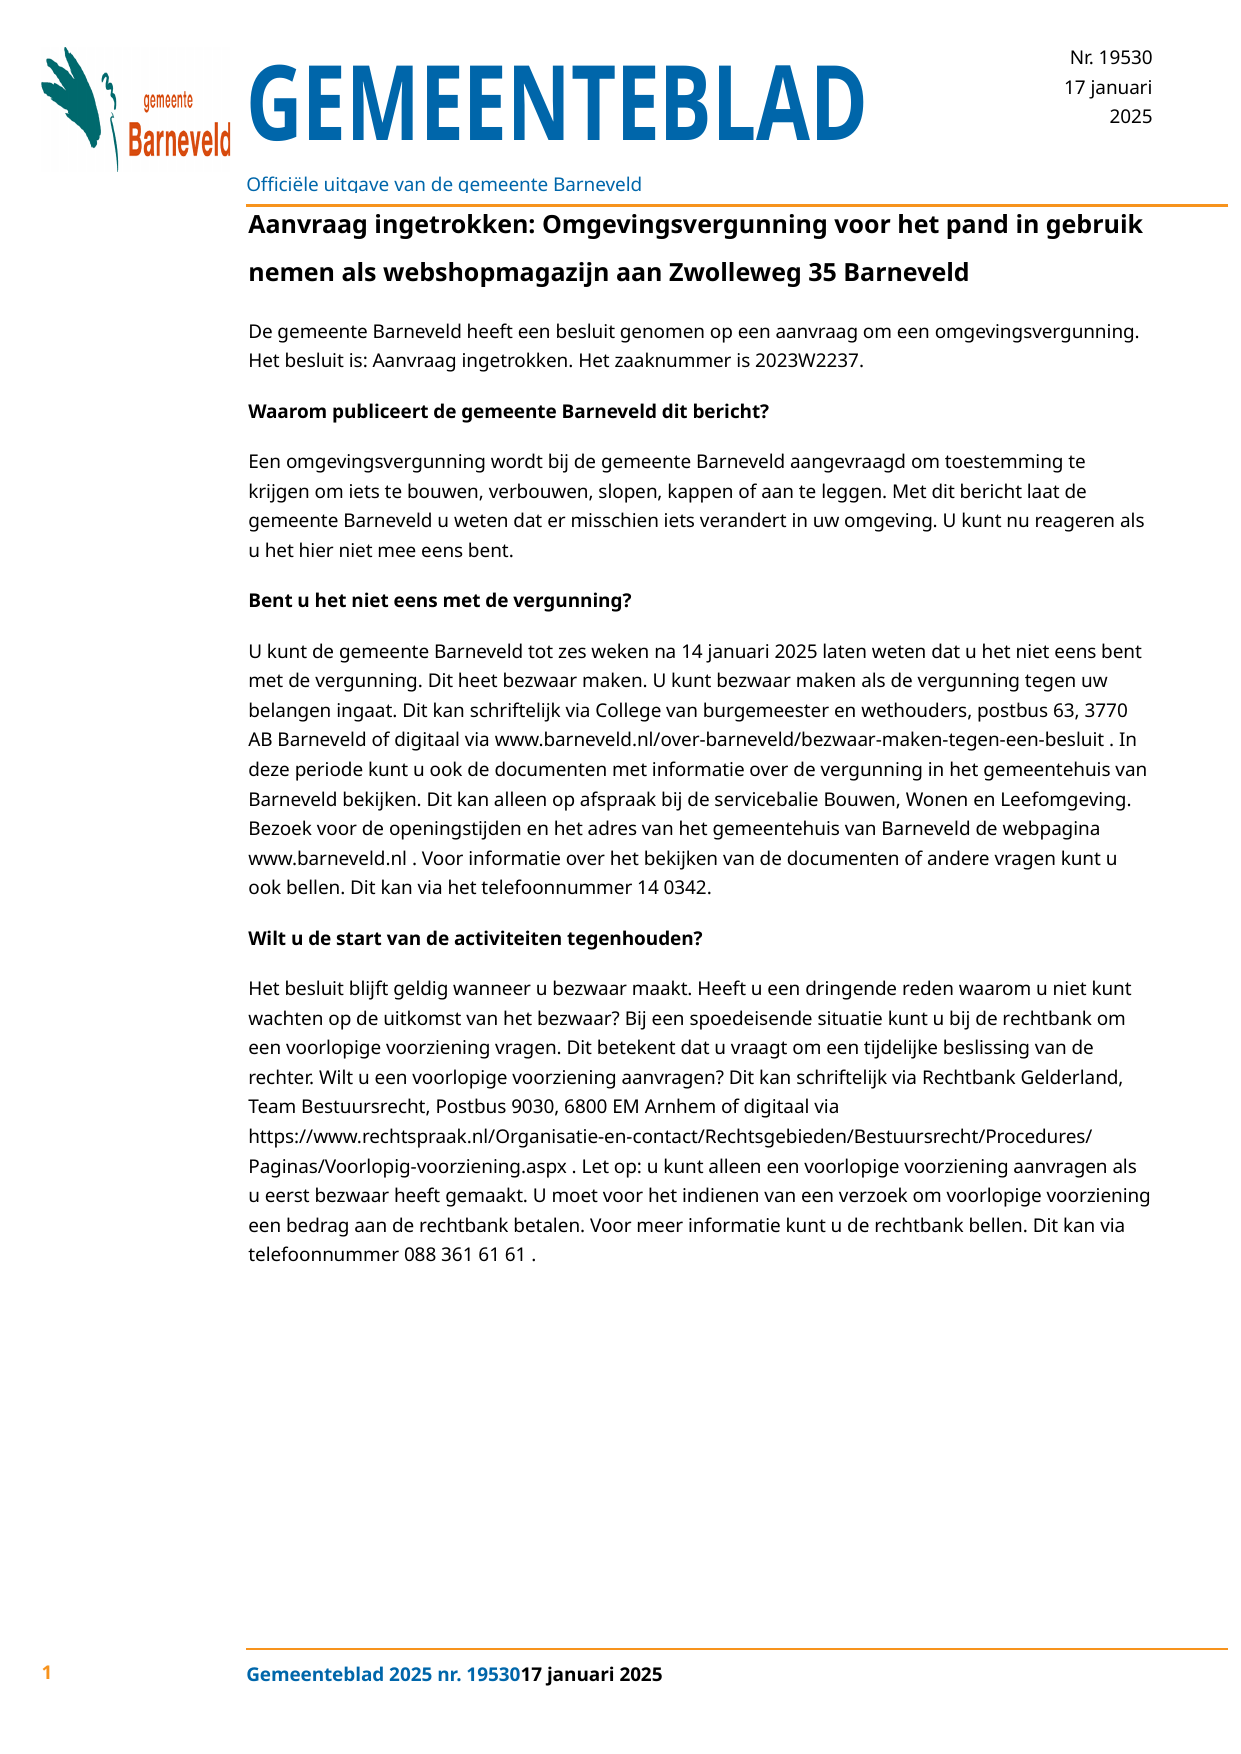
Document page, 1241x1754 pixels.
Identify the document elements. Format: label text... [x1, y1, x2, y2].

text Bent u het niet eens met de vergunning? [248, 587, 1152, 613]
text Waarom publiceert de gemeente Barneveld dit bericht? [248, 398, 1152, 424]
text Het besluit blijft geldig wanneer u bezwaar maakt. Heeft u een dringende reden waarom u niet kunt wachten op de uitkomst van het bezwaar? Bij een spoedeisende situatie kunt u bij de rechtbank om een voorlopige voorziening vragen. Dit betekent dat u vraagt om een tijdelijke beslissing van de rechter. Wilt u een voorlopige voorziening aanvragen? Dit kan schriftelijk via Rechtbank Gelderland, Team Bestuursrecht, Postbus 9030, 6800 EM Arnhem of digitaal via https://www.rechtspraak.nl/Organisatie-en-contact/Rechtsgebieden/Bestuursrecht/Procedures/Paginas/Voorlopig-voorziening.aspx . Let op: u kunt alleen een voorlopige voorziening aanvragen als u eerst bezwaar heeft gemaakt. U moet voor het indienen van een verzoek om voorlopige voorziening een bedrag aan de rechtbank betalen. Voor meer informatie kunt u de rechtbank bellen. Dit kan via telefoonnummer 088 361 61 61 . [248, 975, 1152, 1267]
text Een omgevingsvergunning wordt bij de gemeente Barneveld aangevraagd om toestemming te krijgen om iets te bouwen, verbouwen, slopen, kappen of aan te leggen. Met dit bericht laat de gemeente Barneveld u weten dat er misschien iets verandert in uw omgeving. U kunt nu reageren als u het hier niet mee eens bent. [248, 448, 1152, 563]
text De gemeente Barneveld heeft een besluit genomen op een aanvraag om een omgevingsvergunning. Het besluit is: Aanvraag ingetrokken. Het zaaknummer is 2023W2237. [248, 318, 1152, 373]
text U kunt de gemeente Barneveld tot zes weken na 14 januari 2025 laten weten dat u het niet eens bent met de vergunning. Dit heet bezwaar maken. U kunt bezwaar maken als de vergunning tegen uw belangen ingaat. Dit kan schriftelijk via College van burgemeester en wethouders, postbus 63, 3770 AB Barneveld of digitaal via www.barneveld.nl/over-barneveld/bezwaar-maken-tegen-een-besluit . In deze periode kunt u ook de documenten met informatie over de vergunning in het gemeentehuis van Barneveld bekijken. Dit kan alleen op afspraak bij de servicebalie Bouwen, Wonen en Leefomgeving. Bezoek voor de openingstijden en het adres van het gemeentehuis van Barneveld de webpagina www.barneveld.nl . Voor informatie over het bekijken van de documenten of andere vragen kunt u ook bellen. Dit kan via het telefoonnummer 14 0342. [248, 638, 1152, 900]
text Aanvraag ingetrokken: Omgevingsvergunning voor het pand in gebruik nemen als webshopmagazijn aan Zwolleweg 35 Barneveld [248, 207, 1152, 288]
picture [41, 47, 231, 172]
text Wilt u de start van de activiteiten tegenhouden? [248, 925, 1152, 951]
